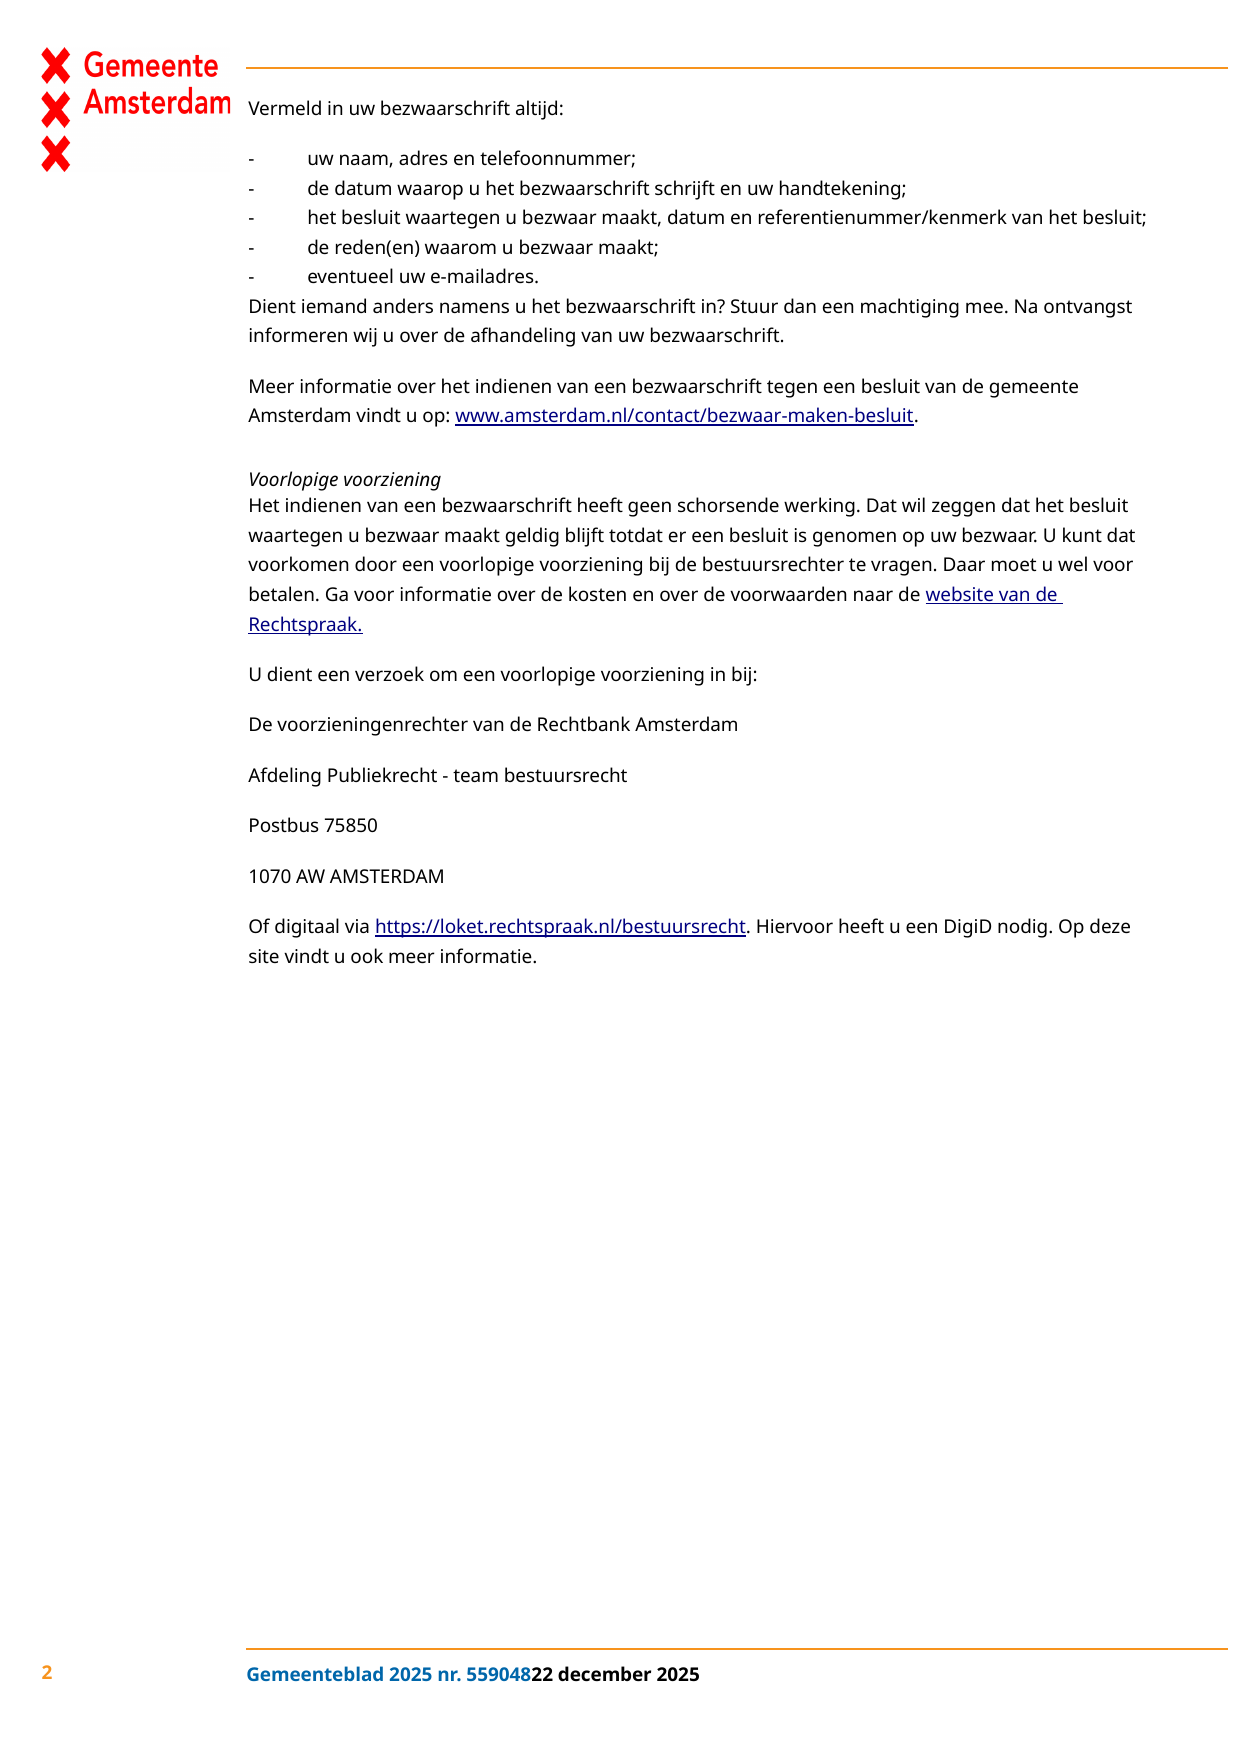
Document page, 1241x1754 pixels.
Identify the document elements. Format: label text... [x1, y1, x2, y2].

text De voorzieningenrechter van de Rechtbank Amsterdam [248, 712, 1152, 737]
text Meer informatie over het indienen van een bezwaarschrift tegen een besluit van de gemeente Amsterdam vindt u op: www.amsterdam.nl/contact/bezwaar-maken-besluit. [248, 373, 1152, 428]
text Afdeling Publiekrecht - team bestuursrecht [248, 762, 1152, 788]
list de datum waarop u het bezwaarschrift schrijft en uw handtekening; [248, 175, 1152, 201]
text Het indienen van een bezwaarschrift heeft geen schorsende werking. Dat wil zeggen dat het besluit waartegen u bezwaar maakt geldig blijft totdat er een besluit is genomen op uw bezwaar. U kunt dat voorkomen door een voorlopige voorziening bij de bestuursrechter te vragen. Daar moet u wel voor betalen. Ga voor informatie over de kosten en over de voorwaarden naar de website van de Rechtspraak. [248, 492, 1152, 636]
list het besluit waartegen u bezwaar maakt, datum en referentienummer/kenmerk van het besluit; [248, 204, 1152, 230]
text U dient een verzoek om een voorlopige voorziening in bij: [248, 661, 1152, 687]
text Voorlopige voorziening [248, 467, 1152, 492]
text Vermeld in uw bezwaarschrift altijd: [248, 95, 1152, 121]
text Of digitaal via https://loket.rechtspraak.nl/bestuursrecht. Hiervoor heeft u een DigiD nodig. Op deze site vindt u ook meer informatie. [248, 913, 1152, 968]
picture [41, 47, 231, 172]
text Dient iemand anders namens u het bezwaarschrift in? Stuur dan een machtiging mee. Na ontvangst informeren wij u over de afhandeling van uw bezwaarschrift. [248, 293, 1152, 348]
list de reden(en) waarom u bezwaar maakt; [248, 234, 1152, 260]
list eventueel uw e-mailadres. [248, 263, 1152, 289]
text 1070 AW AMSTERDAM [248, 863, 1152, 888]
text Postbus 75850 [248, 812, 1152, 838]
list uw naam, adres en telefoonnummer; [248, 145, 1152, 171]
